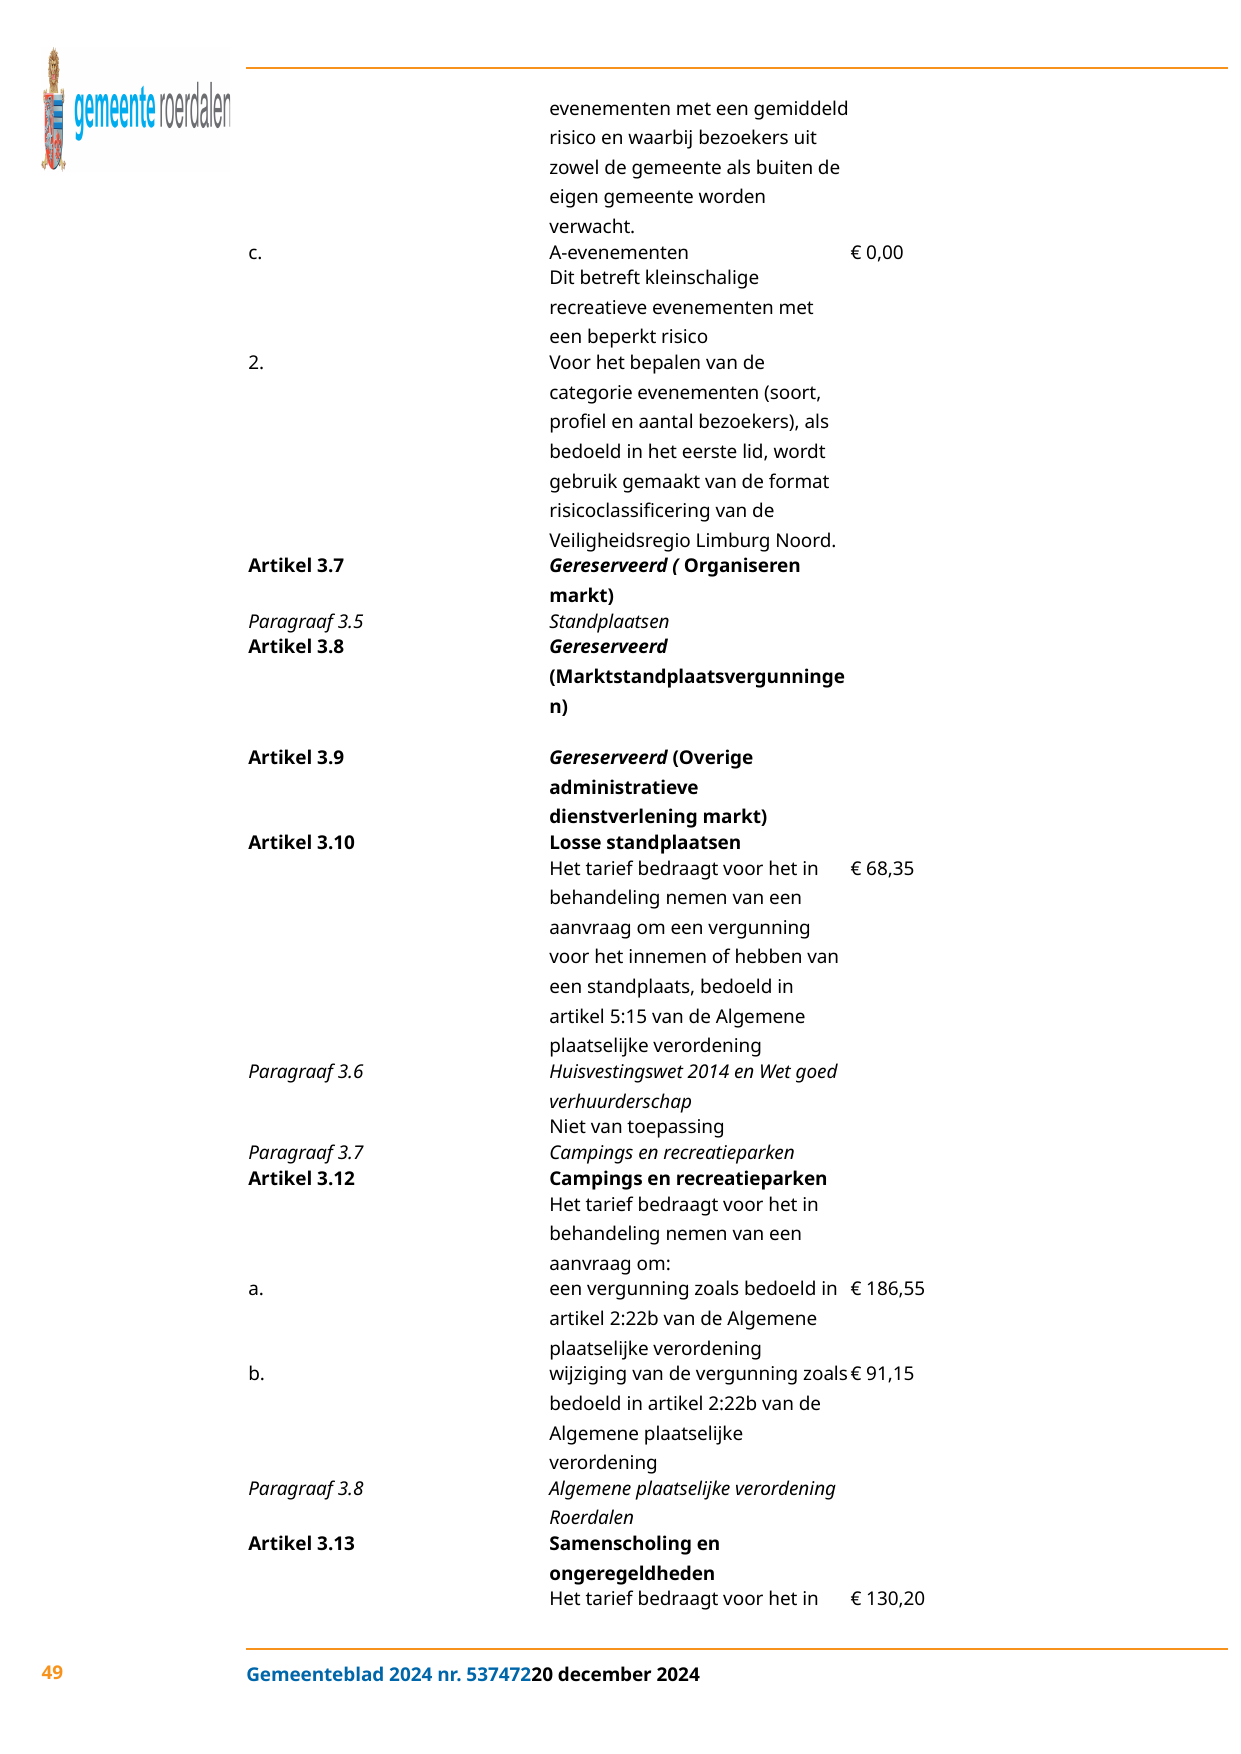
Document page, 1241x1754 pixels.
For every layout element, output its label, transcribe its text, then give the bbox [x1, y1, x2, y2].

table_cell Artikel 3.7 [248, 553, 549, 608]
table_cell Paragraaf 3.8 [248, 1475, 549, 1530]
table_cell evenementen met een gemiddeld risico en waarbij bezoekers uit zowel de gemeente als buiten de eigen gemeente worden verwacht. [549, 95, 850, 239]
table_cell Campings en recreatieparken [549, 1139, 850, 1165]
table_cell € 68,35 [850, 855, 1152, 1058]
table_cell Standplaatsen [549, 608, 850, 634]
table_cell Artikel 3.8 [248, 634, 549, 719]
table_cell [850, 1530, 1152, 1586]
table_cell Niet van toepassing [549, 1114, 850, 1139]
table_cell Het tarief bedraagt voor het in [549, 1586, 850, 1611]
table_cell [850, 744, 1152, 829]
table_cell [850, 95, 1152, 239]
table_cell a. [248, 1276, 549, 1361]
table_cell [850, 1475, 1152, 1530]
table_cell Paragraaf 3.6 [248, 1058, 549, 1113]
table_cell 2. [248, 350, 549, 553]
table_cell een vergunning zoals bedoeld in artikel 2:22b van de Algemene plaatselijke verordening [549, 1276, 850, 1361]
table_cell [248, 265, 549, 349]
table_cell € 130,20 [850, 1586, 1152, 1611]
table_cell Artikel 3.10 [248, 829, 549, 855]
table_cell [850, 265, 1152, 349]
table_cell Artikel 3.13 [248, 1530, 549, 1586]
table_cell Artikel 3.9 [248, 744, 549, 829]
table_cell Algemene plaatselijke verordening Roerdalen [549, 1475, 850, 1530]
table_cell [248, 1586, 549, 1611]
table_cell [850, 1191, 1152, 1276]
table_cell [850, 1139, 1152, 1165]
table_cell [549, 719, 850, 744]
table_cell Samenscholing en ongeregeldheden [549, 1530, 850, 1586]
table_cell Dit betreft kleinschalige recreatieve evenementen met een beperkt risico [549, 265, 850, 349]
table_cell [850, 719, 1152, 744]
table_cell € 186,55 [850, 1276, 1152, 1361]
table_cell Losse standplaatsen [549, 829, 850, 855]
picture [41, 47, 231, 172]
table_cell [850, 1058, 1152, 1113]
table_cell € 91,15 [850, 1361, 1152, 1475]
table_cell [850, 1165, 1152, 1191]
table_cell [850, 1114, 1152, 1139]
table_cell [248, 1191, 549, 1276]
table_cell [248, 855, 549, 1058]
table_cell [248, 719, 549, 744]
table_cell Campings en recreatieparken [549, 1165, 850, 1191]
table_cell Gereserveerd (Marktstandplaatsvergunningen) [549, 634, 850, 719]
table_cell [850, 553, 1152, 608]
table_cell [850, 634, 1152, 719]
table_cell Het tarief bedraagt voor het in behandeling nemen van een aanvraag om: [549, 1191, 850, 1276]
table_cell [248, 95, 549, 239]
table_cell Gereserveerd ( Organiseren markt) [549, 553, 850, 608]
table_cell [850, 608, 1152, 634]
table_cell [248, 1114, 549, 1139]
table_cell A-evenementen [549, 239, 850, 264]
table_cell b. [248, 1361, 549, 1475]
table_cell [850, 350, 1152, 553]
table_cell Paragraaf 3.5 [248, 608, 549, 634]
table_cell Voor het bepalen van de categorie evenementen (soort, profiel en aantal bezoekers), als bedoeld in het eerste lid, wordt gebruik gemaakt van de format risicoclassificering van de Veiligheidsregio Limburg Noord. [549, 350, 850, 553]
table_cell Artikel 3.12 [248, 1165, 549, 1191]
table_cell c. [248, 239, 549, 264]
table_cell Gereserveerd (Overige administratieve dienstverlening markt) [549, 744, 850, 829]
table_cell € 0,00 [850, 239, 1152, 264]
table_cell Huisvestingswet 2014 en Wet goed verhuurderschap [549, 1058, 850, 1113]
table_cell wijziging van de vergunning zoals bedoeld in artikel 2:22b van de Algemene plaatselijke verordening [549, 1361, 850, 1475]
table_cell Het tarief bedraagt voor het in behandeling nemen van een aanvraag om een vergunning voor het innemen of hebben van een standplaats, bedoeld in artikel 5:15 van de Algemene plaatselijke verordening [549, 855, 850, 1058]
table_cell [850, 829, 1152, 855]
table_cell Paragraaf 3.7 [248, 1139, 549, 1165]
